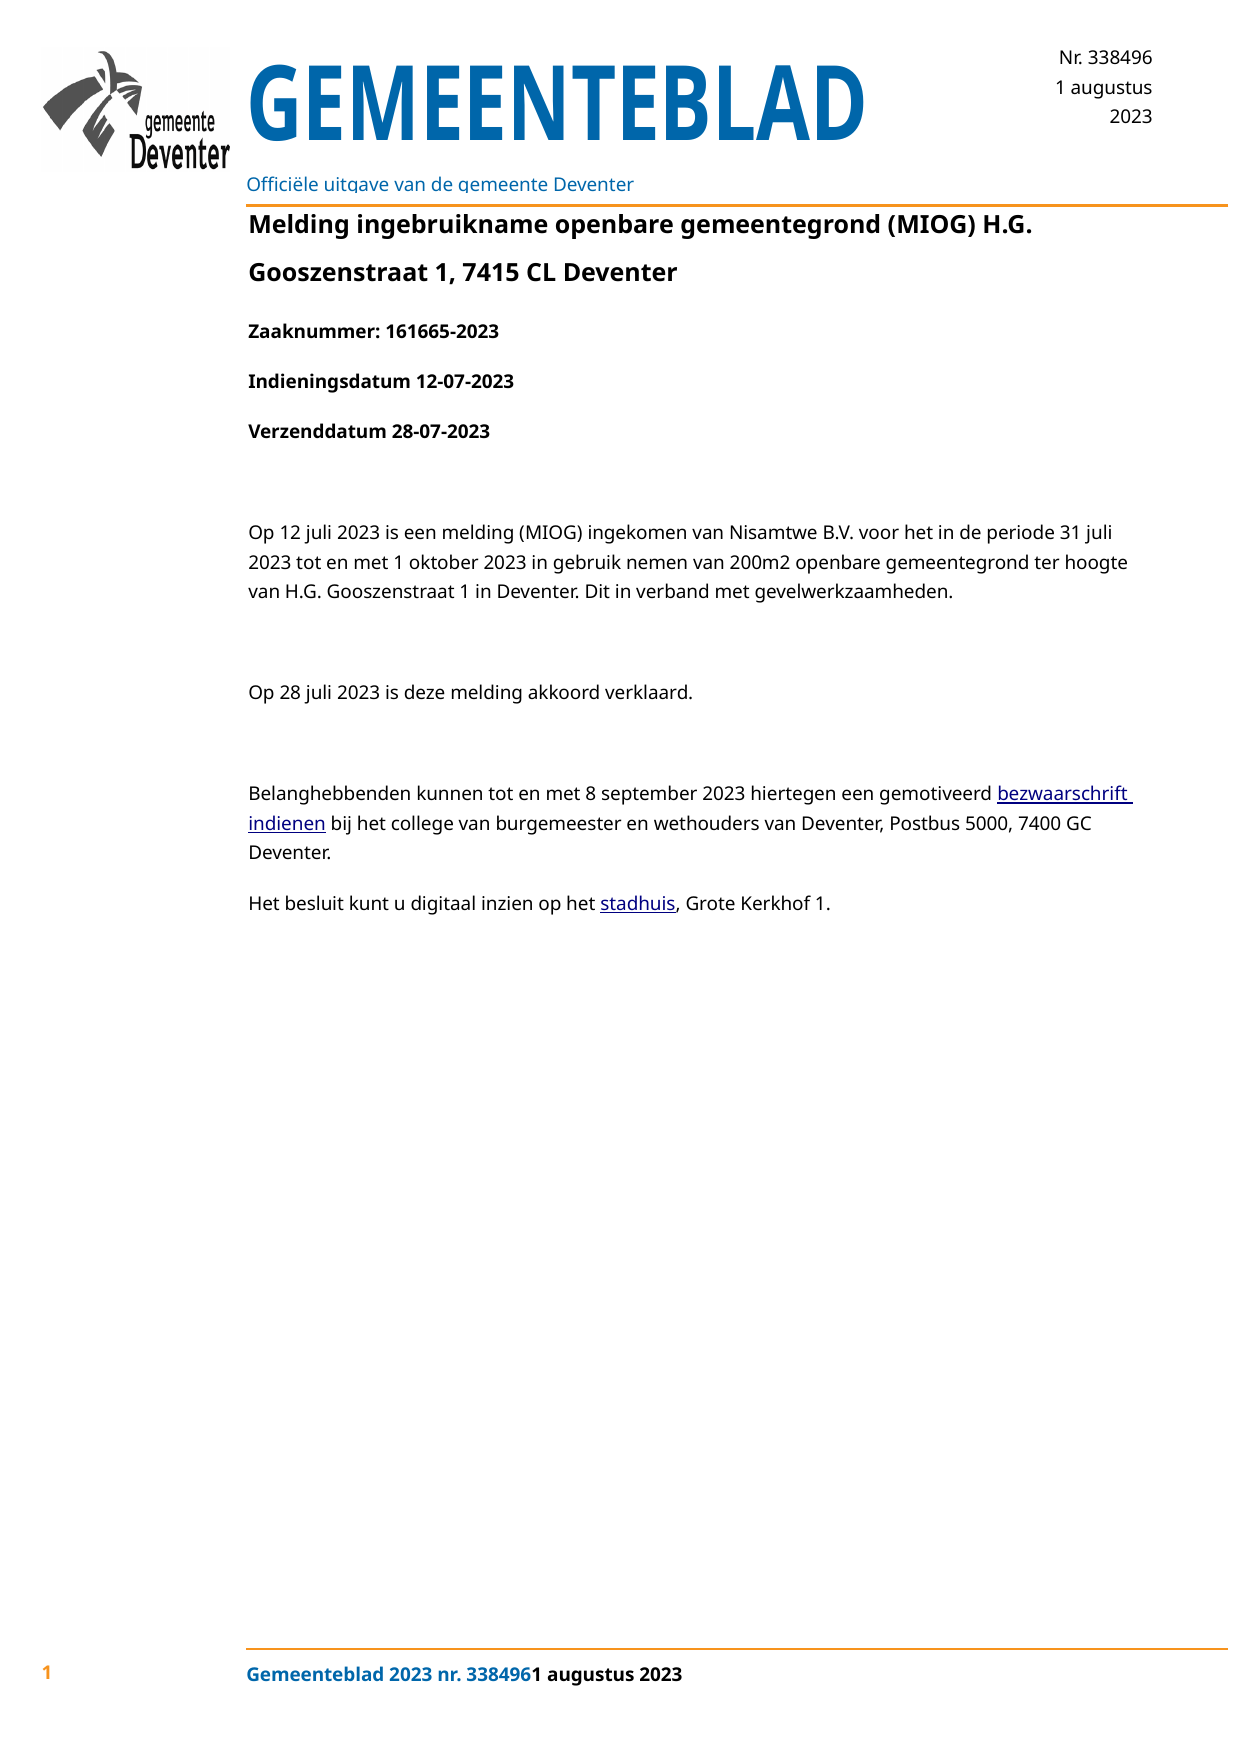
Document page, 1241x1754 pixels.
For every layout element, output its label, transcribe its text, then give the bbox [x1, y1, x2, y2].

text Op 12 juli 2023 is een melding (MIOG) ingekomen van Nisamtwe B.V. voor het in de periode 31 juli 2023 tot en met 1 oktober 2023 in gebruik nemen van 200m2 openbare gemeentegrond ter hoogte van H.G. Gooszenstraat 1 in Deventer. Dit in verband met gevelwerkzaamheden. [248, 519, 1152, 604]
text Verzenddatum 28-07-2023 [248, 419, 1152, 444]
picture [41, 47, 231, 172]
text Melding ingebruikname openbare gemeentegrond (MIOG) H.G. Gooszenstraat 1, 7415 CL Deventer [248, 207, 1152, 288]
text Het besluit kunt u digitaal inzien op het stadhuis, Grote Kerkhof 1. [248, 890, 1152, 916]
text Op 28 juli 2023 is deze melding akkoord verklaard. [248, 679, 1152, 705]
text Belanghebbenden kunnen tot en met 8 september 2023 hiertegen een gemotiveerd bezwaarschrift indienen bij het college van burgemeester en wethouders van Deventer, Postbus 5000, 7400 GC Deventer. [248, 780, 1152, 865]
text Indieningsdatum 12-07-2023 [248, 368, 1152, 394]
text Zaaknummer: 161665-2023 [248, 318, 1152, 344]
